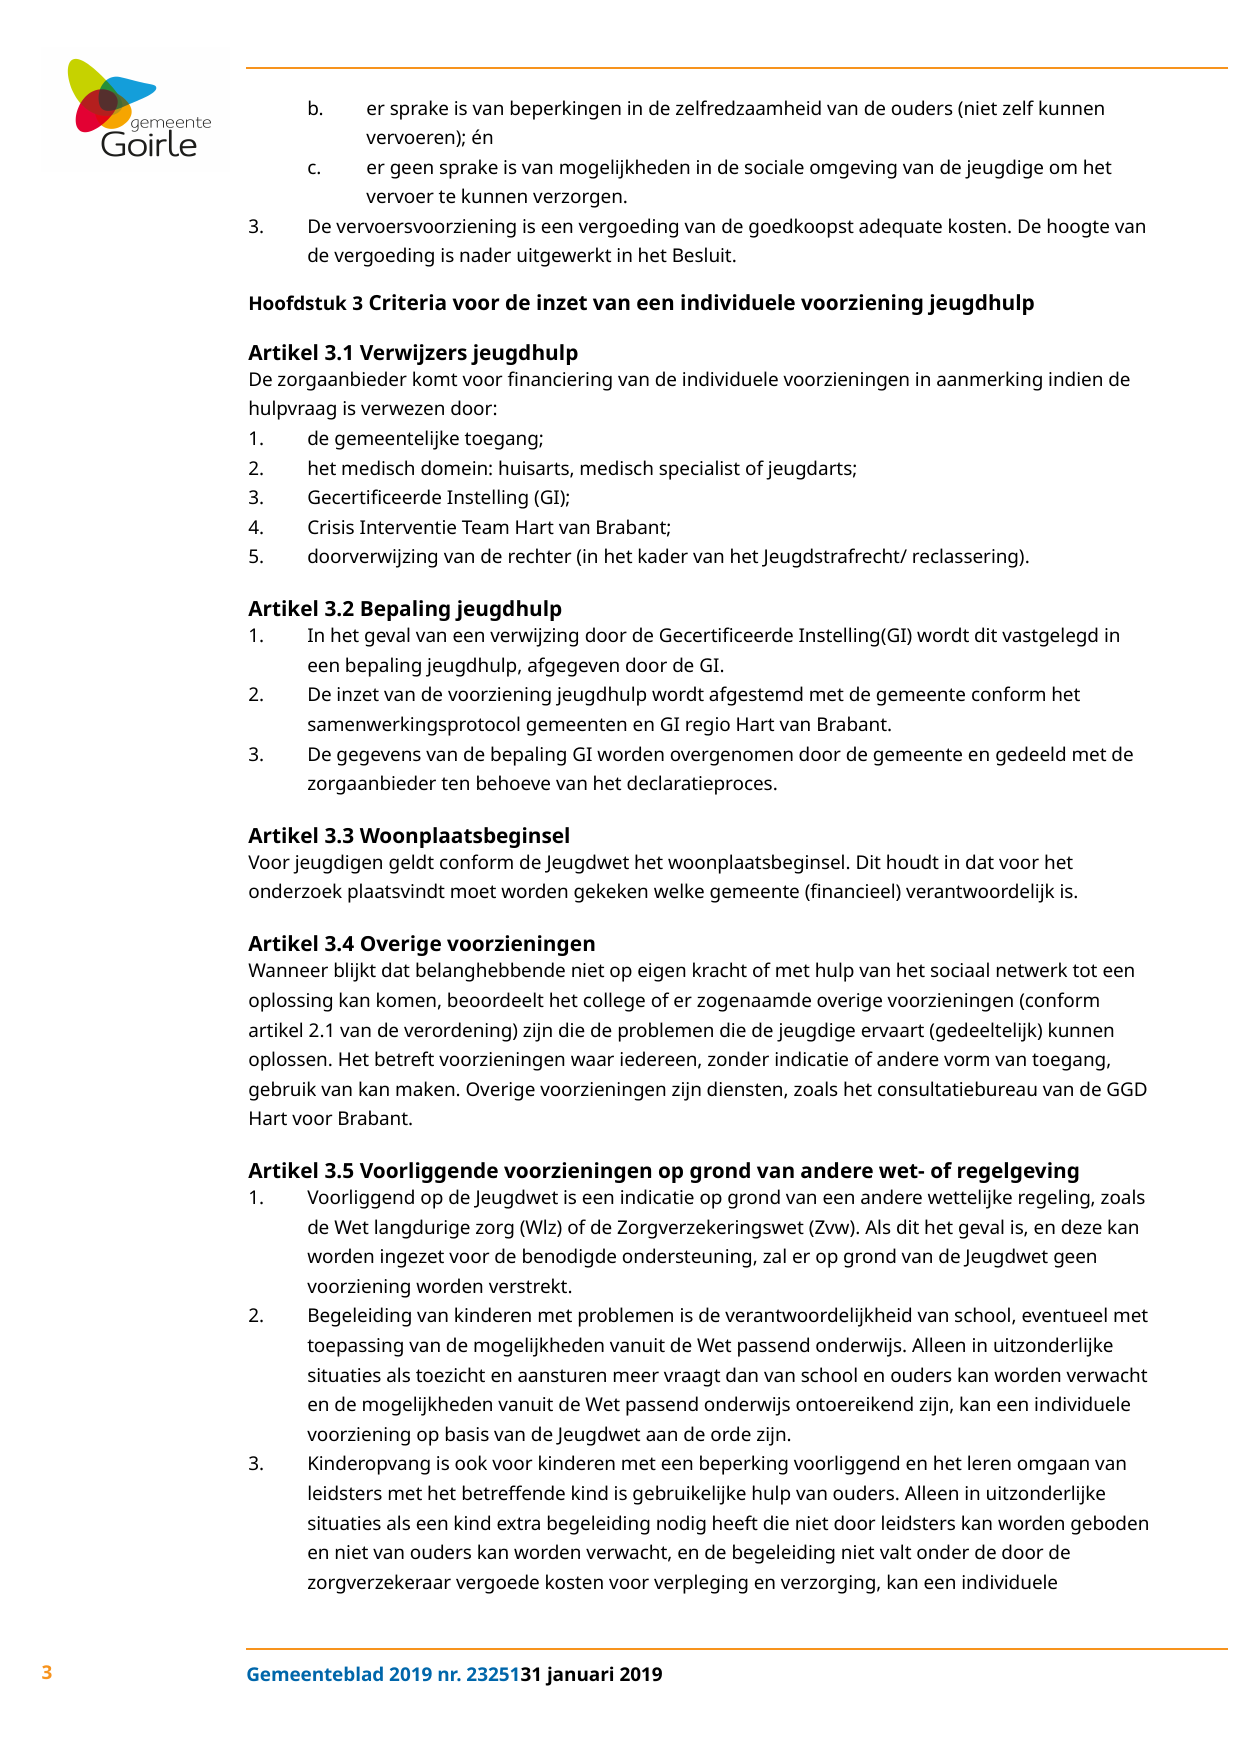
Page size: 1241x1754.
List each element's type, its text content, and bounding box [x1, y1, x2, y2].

text Artikel 3.1 Verwijzers jeugdhulp [248, 338, 1152, 366]
list De vervoersvoorziening is een vergoeding van de goedkoopst adequate kosten. De hoogte van de vergoeding is nader uitgewerkt in het Besluit. [248, 213, 1152, 268]
text De zorgaanbieder komt voor financiering van de individuele voorzieningen in aanmerking indien de hulpvraag is verwezen door: [248, 366, 1152, 421]
list Begeleiding van kinderen met problemen is de verantwoordelijkheid van school, eventueel met toepassing van de mogelijkheden vanuit de Wet passend onderwijs. Alleen in uitzonderlijke situaties als toezicht en aansturen meer vraagt dan van school en ouders kan worden verwacht en de mogelijkheden vanuit de Wet passend onderwijs ontoereikend zijn, kan een individuele voorziening op basis van de Jeugdwet aan de orde zijn. [248, 1303, 1152, 1447]
list er geen sprake is van mogelijkheden in de sociale omgeving van de jeugdige om het vervoer te kunnen verzorgen. [307, 154, 1152, 209]
list De gegevens van de bepaling GI worden overgenomen door de gemeente en gedeeld met de zorgaanbieder ten behoeve van het declaratieproces. [248, 741, 1152, 796]
text Artikel 3.4 Overige voorzieningen [248, 929, 1152, 958]
text Hoofdstuk 3 Criteria voor de inzet van een individuele voorziening jeugdhulp [248, 288, 1152, 317]
picture [41, 47, 231, 172]
list Kinderopvang is ook voor kinderen met een beperking voorliggend en het leren omgaan van leidsters met het betreffende kind is gebruikelijke hulp van ouders. Alleen in uitzonderlijke situaties als een kind extra begeleiding nodig heeft die niet door leidsters kan worden geboden en niet van ouders kan worden verwacht, en de begeleiding niet valt onder de door de zorgverzekeraar vergoede kosten voor verpleging en verzorging, kan een individuele [248, 1451, 1152, 1595]
list Gecertificeerde Instelling (GI); [248, 484, 1152, 510]
list De inzet van de voorziening jeugdhulp wordt afgestemd met de gemeente conform het samenwerkingsprotocol gemeenten en GI regio Hart van Brabant. [248, 682, 1152, 737]
list Voorliggend op de Jeugdwet is een indicatie op grond van een andere wettelijke regeling, zoals de Wet langdurige zorg (Wlz) of de Zorgverzekeringswet (Zvw). Als dit het geval is, en deze kan worden ingezet voor de benodigde ondersteuning, zal er op grond van de Jeugdwet geen voorziening worden verstrekt. [248, 1184, 1152, 1299]
list het medisch domein: huisarts, medisch specialist of jeugdarts; [248, 455, 1152, 481]
text Artikel 3.3 Woonplaatsbeginsel [248, 821, 1152, 849]
list de gemeentelijke toegang; [248, 425, 1152, 451]
text Artikel 3.2 Bepaling jeugdhulp [248, 594, 1152, 622]
text Voor jeugdigen geldt conform de Jeugdwet het woonplaatsbeginsel. Dit houdt in dat voor het onderzoek plaatsvindt moet worden gekeken welke gemeente (financieel) verantwoordelijk is. [248, 849, 1152, 904]
list doorverwijzing van de rechter (in het kader van het Jeugdstrafrecht/ reclassering). [248, 543, 1152, 569]
list Crisis Interventie Team Hart van Brabant; [248, 514, 1152, 540]
list er sprake is van beperkingen in de zelfredzaamheid van de ouders (niet zelf kunnen vervoeren); én [307, 95, 1152, 150]
text Artikel 3.5 Voorliggende voorzieningen op grond van andere wet- of regelgeving [248, 1156, 1152, 1184]
list In het geval van een verwijzing door de Gecertificeerde Instelling(GI) wordt dit vastgelegd in een bepaling jeugdhulp, afgegeven door de GI. [248, 622, 1152, 678]
text Wanneer blijkt dat belanghebbende niet op eigen kracht of met hulp van het sociaal netwerk tot een oplossing kan komen, beoordeelt het college of er zogenaamde overige voorzieningen (conform artikel 2.1 van de verordening) zijn die de problemen die de jeugdige ervaart (gedeeltelijk) kunnen oplossen. Het betreft voorzieningen waar iedereen, zonder indicatie of andere vorm van toegang, gebruik van kan maken. Overige voorzieningen zijn diensten, zoals het consultatiebureau van de GGD Hart voor Brabant. [248, 958, 1152, 1131]
